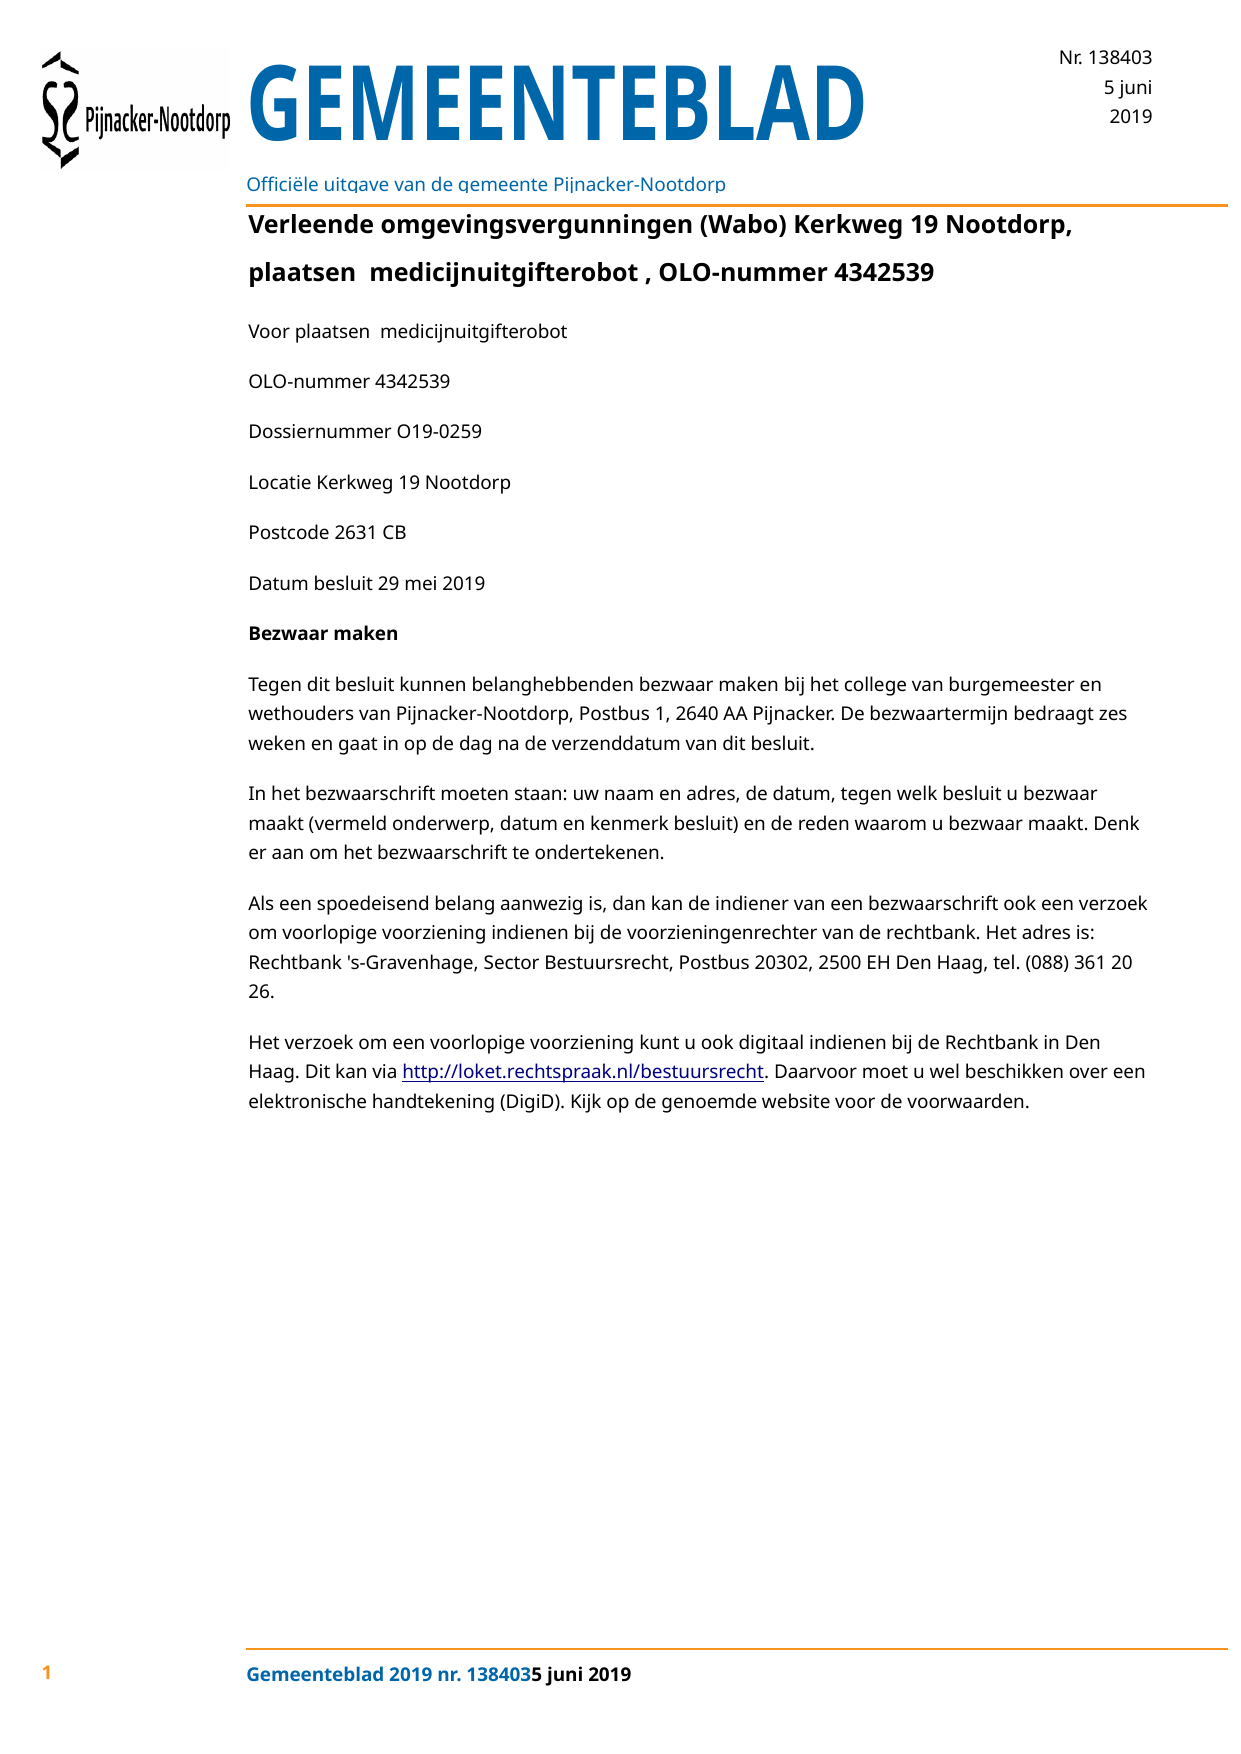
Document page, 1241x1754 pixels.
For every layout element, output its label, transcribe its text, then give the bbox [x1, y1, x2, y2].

text Verleende omgevingsvergunningen (Wabo) Kerkweg 19 Nootdorp, plaatsen medicijnuitgifterobot , OLO-nummer 4342539 [248, 207, 1152, 288]
text Bezwaar maken [248, 620, 1152, 646]
text Postcode 2631 CB [248, 519, 1152, 545]
text OLO-nummer 4342539 [248, 368, 1152, 394]
picture [41, 47, 231, 172]
text Dossiernummer O19-0259 [248, 419, 1152, 444]
text Datum besluit 29 mei 2019 [248, 570, 1152, 596]
text Het verzoek om een voorlopige voorziening kunt u ook digitaal indienen bij de Rechtbank in Den Haag. Dit kan via http://loket.rechtspraak.nl/bestuursrecht. Daarvoor moet u wel beschikken over een elektronische handtekening (DigiD). Kijk op de genoemde website voor de voorwaarden. [248, 1029, 1152, 1114]
text In het bezwaarschrift moeten staan: uw naam en adres, de datum, tegen welk besluit u bezwaar maakt (vermeld onderwerp, datum en kenmerk besluit) en de reden waarom u bezwaar maakt. Denk er aan om het bezwaarschrift te ondertekenen. [248, 780, 1152, 865]
text Als een spoedeisend belang aanwezig is, dan kan de indiener van een bezwaarschrift ook een verzoek om voorlopige voorziening indienen bij de voorzieningenrechter van de rechtbank. Het adres is: Rechtbank 's-Gravenhage, Sector Bestuursrecht, Postbus 20302, 2500 EH Den Haag, tel. (088) 361 20 26. [248, 890, 1152, 1004]
text Tegen dit besluit kunnen belanghebbenden bezwaar maken bij het college van burgemeester en wethouders van Pijnacker-Nootdorp, Postbus 1, 2640 AA Pijnacker. De bezwaartermijn bedraagt zes weken en gaat in op de dag na de verzenddatum van dit besluit. [248, 671, 1152, 756]
text Voor plaatsen medicijnuitgifterobot [248, 318, 1152, 344]
text Locatie Kerkweg 19 Nootdorp [248, 469, 1152, 495]
